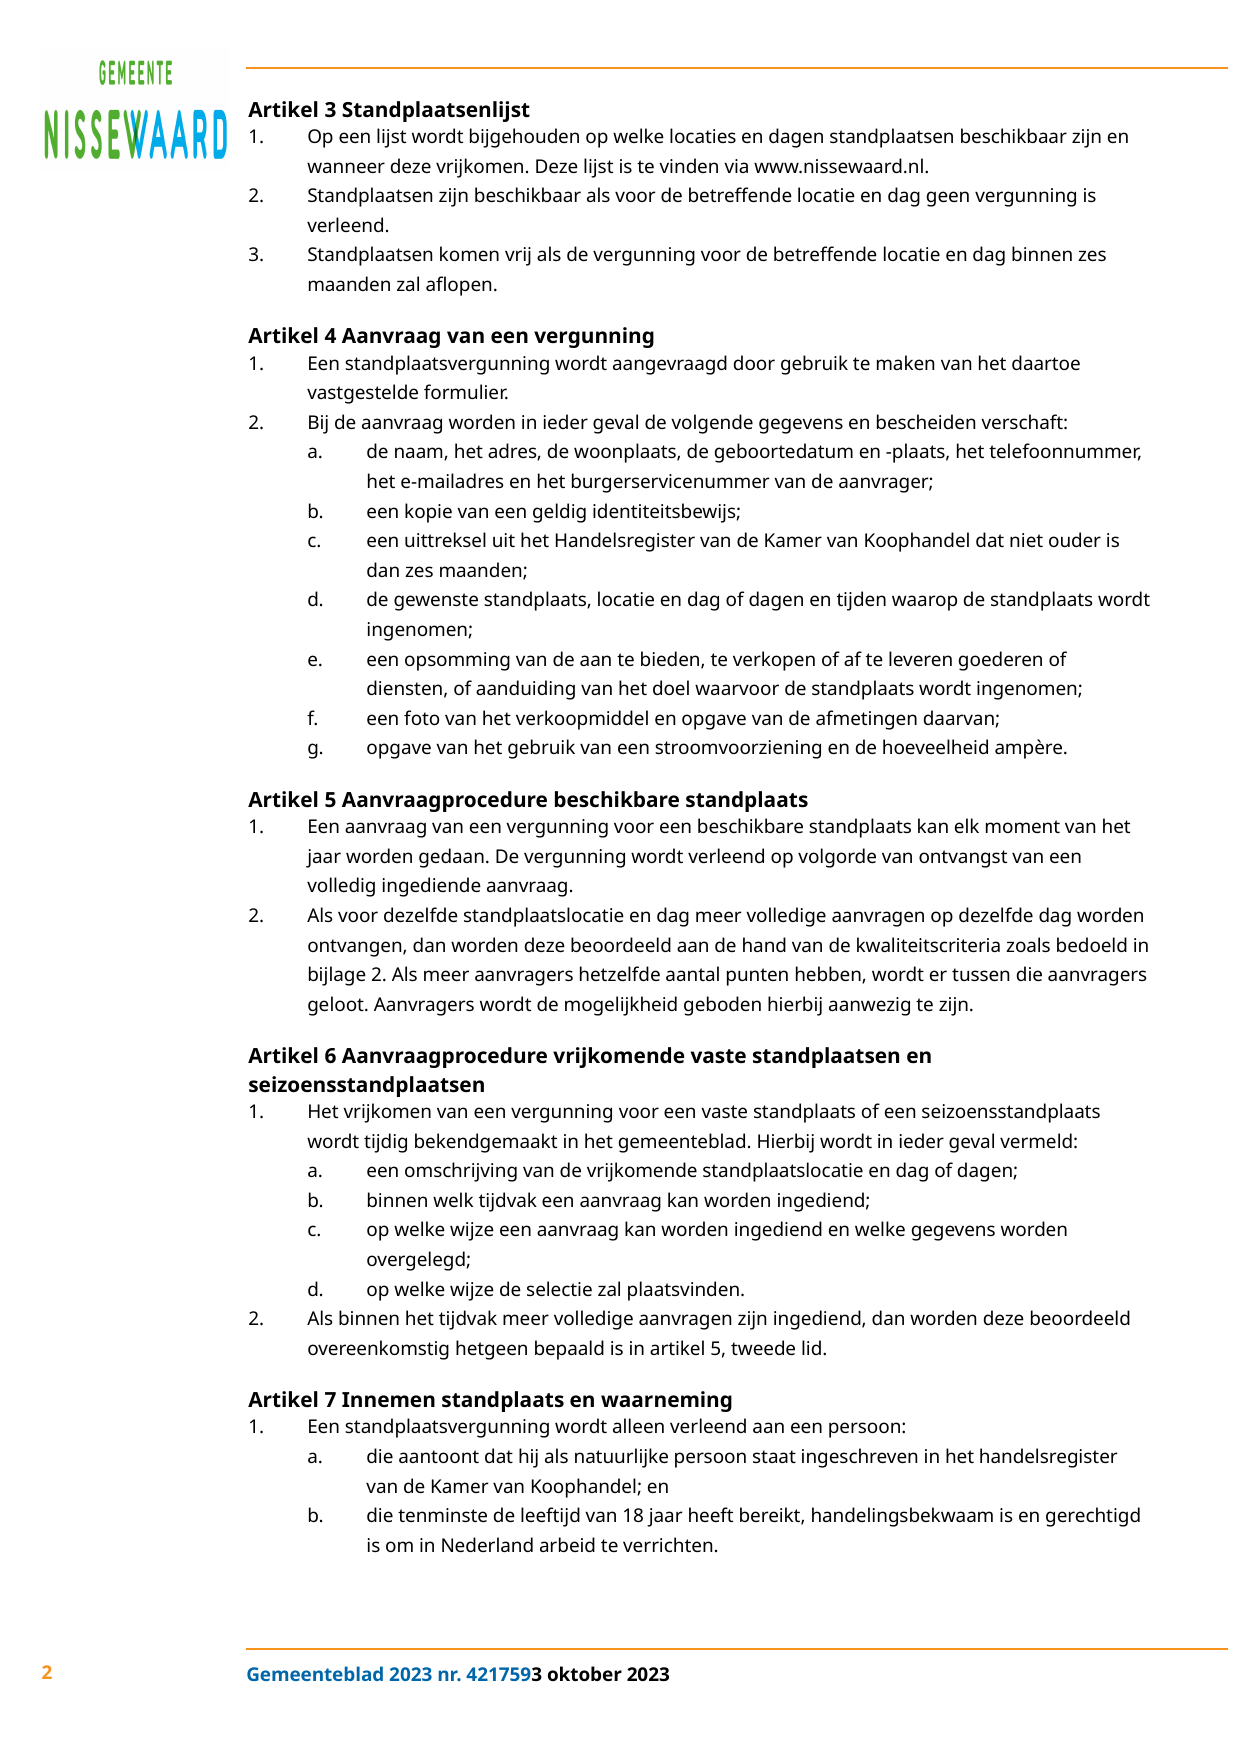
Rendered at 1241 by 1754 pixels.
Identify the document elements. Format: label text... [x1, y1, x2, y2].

list Op een lijst wordt bijgehouden op welke locaties en dagen standplaatsen beschikbaar zijn en wanneer deze vrijkomen. Deze lijst is te vinden via www.nissewaard.nl. [248, 123, 1152, 178]
list een opsomming van de aan te bieden, te verkopen of af te leveren goederen of diensten, of aanduiding van het doel waarvoor de standplaats wordt ingenomen; [307, 646, 1152, 701]
list Standplaatsen zijn beschikbaar als voor de betreffende locatie en dag geen vergunning is verleend. [248, 182, 1152, 238]
list Als voor dezelfde standplaatslocatie en dag meer volledige aanvragen op dezelfde dag worden ontvangen, dan worden deze beoordeeld aan de hand van de kwaliteitscriteria zoals bedoeld in bijlage 2. Als meer aanvragers hetzelfde aantal punten hebben, wordt er tussen die aanvragers geloot. Aanvragers wordt de mogelijkheid geboden hierbij aanwezig te zijn. [248, 902, 1152, 1017]
list op welke wijze een aanvraag kan worden ingediend en welke gegevens worden overgelegd; [307, 1217, 1152, 1272]
list de naam, het adres, de woonplaats, de geboortedatum en -plaats, het telefoonnummer, het e-mailadres en het burgerservicenummer van de aanvrager; [307, 439, 1152, 494]
list Een aanvraag van een vergunning voor een beschikbare standplaats kan elk moment van het jaar worden gedaan. De vergunning wordt verleend op volgorde van ontvangst van een volledig ingediende aanvraag. [248, 813, 1152, 898]
list binnen welk tijdvak een aanvraag kan worden ingediend; [307, 1187, 1152, 1213]
list Het vrijkomen van een vergunning voor een vaste standplaats of een seizoensstandplaats wordt tijdig bekendgemaakt in het gemeenteblad. Hierbij wordt in ieder geval vermeld: [248, 1098, 1152, 1153]
text Artikel 4 Aanvraag van een vergunning [248, 322, 1152, 350]
list Standplaatsen komen vrij als de vergunning voor de betreffende locatie en dag binnen zes maanden zal aflopen. [248, 242, 1152, 297]
picture [41, 47, 231, 172]
list Bij de aanvraag worden in ieder geval de volgende gegevens en bescheiden verschaft: [248, 409, 1152, 435]
text Artikel 6 Aanvraagprocedure vrijkomende vaste standplaatsen en seizoensstandplaatsen [248, 1041, 1152, 1098]
list opgave van het gebruik van een stroomvoorziening en de hoeveelheid ampère. [307, 734, 1152, 760]
list Een standplaatsvergunning wordt alleen verleend aan een persoon: [248, 1414, 1152, 1439]
list die tenminste de leeftijd van 18 jaar heeft bereikt, handelingsbekwaam is en gerechtigd is om in Nederland arbeid te verrichten. [307, 1502, 1152, 1558]
list een kopie van een geldig identiteitsbewijs; [307, 498, 1152, 524]
list Als binnen het tijdvak meer volledige aanvragen zijn ingediend, dan worden deze beoordeeld overeenkomstig hetgeen bepaald is in artikel 5, tweede lid. [248, 1305, 1152, 1361]
list een foto van het verkoopmiddel en opgave van de afmetingen daarvan; [307, 705, 1152, 731]
text Artikel 5 Aanvraagprocedure beschikbare standplaats [248, 785, 1152, 813]
list een omschrijving van de vrijkomende standplaatslocatie en dag of dagen; [307, 1157, 1152, 1183]
list Een standplaatsvergunning wordt aangevraagd door gebruik te maken van het daartoe vastgestelde formulier. [248, 350, 1152, 405]
list die aantoont dat hij als natuurlijke persoon staat ingeschreven in het handelsregister van de Kamer van Koophandel; en [307, 1443, 1152, 1499]
text Artikel 7 Innemen standplaats en waarneming [248, 1385, 1152, 1414]
list een uittreksel uit het Handelsregister van de Kamer van Koophandel dat niet ouder is dan zes maanden; [307, 527, 1152, 583]
list de gewenste standplaats, locatie en dag of dagen en tijden waarop de standplaats wordt ingenomen; [307, 587, 1152, 642]
text Artikel 3 Standplaatsenlijst [248, 95, 1152, 123]
list op welke wijze de selectie zal plaatsvinden. [307, 1276, 1152, 1301]
